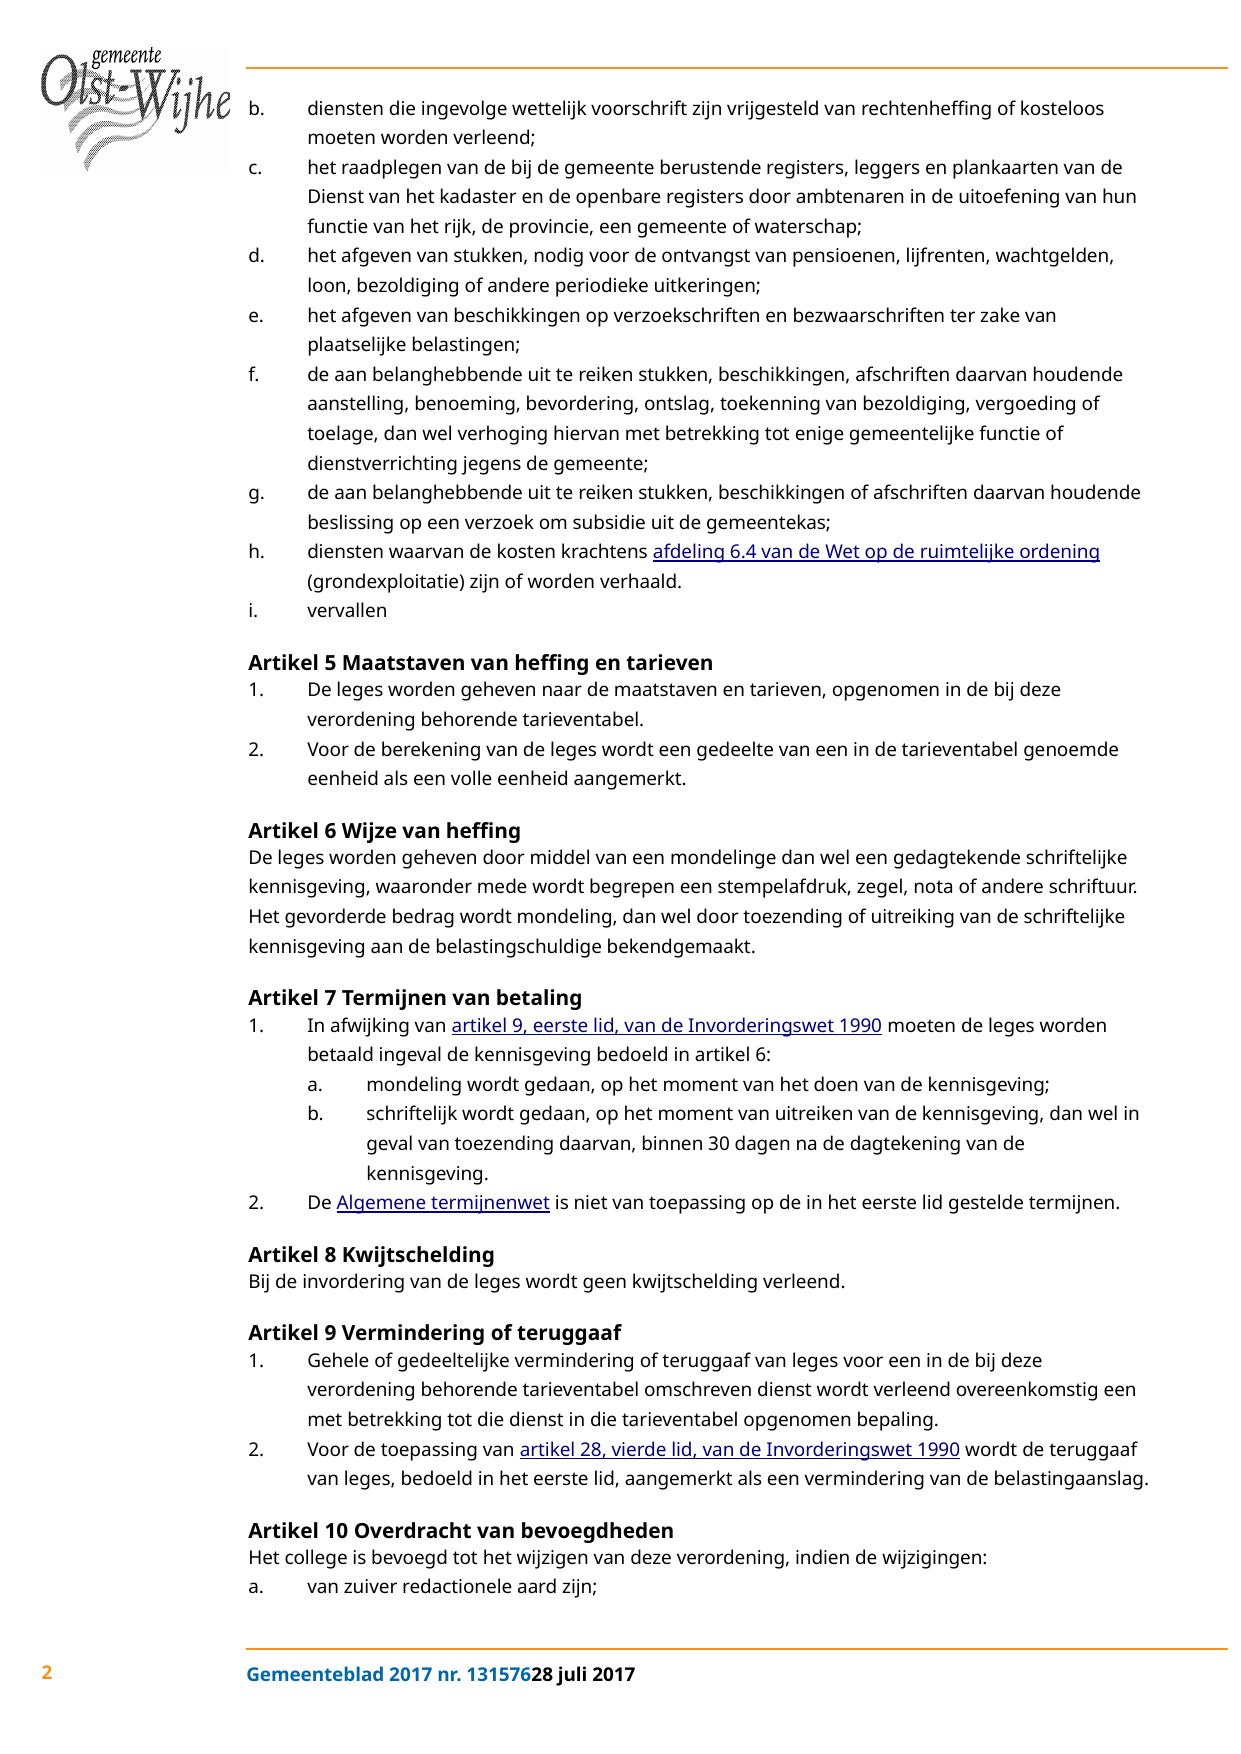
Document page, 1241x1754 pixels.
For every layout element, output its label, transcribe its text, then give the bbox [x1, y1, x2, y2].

list schriftelijk wordt gedaan, op het moment van uitreiken van de kennisgeving, dan wel in geval van toezending daarvan, binnen 30 dagen na de dagtekening van de kennisgeving. [307, 1101, 1152, 1185]
list de aan belanghebbende uit te reiken stukken, beschikkingen, afschriften daarvan houdende aanstelling, benoeming, bevordering, ontslag, toekenning van bezoldiging, vergoeding of toelage, dan wel verhoging hiervan met betrekking tot enige gemeentelijke functie of dienstverrichting jegens de gemeente; [248, 361, 1152, 476]
list mondeling wordt gedaan, op het moment van het doen van de kennisgeving; [307, 1071, 1152, 1097]
list van zuiver redactionele aard zijn; [248, 1574, 1152, 1599]
list het afgeven van beschikkingen op verzoekschriften en bezwaarschriften ter zake van plaatselijke belastingen; [248, 302, 1152, 357]
text De leges worden geheven door middel van een mondelinge dan wel een gedagtekende schriftelijke kennisgeving, waaronder mede wordt begrepen een stempelafdruk, zegel, nota of andere schriftuur. Het gevorderde bedrag wordt mondeling, dan wel door toezending of uitreiking van de schriftelijke kennisgeving aan de belastingschuldige bekendgemaakt. [248, 844, 1152, 959]
list vervallen [248, 598, 1152, 623]
list het afgeven van stukken, nodig voor de ontvangst van pensioenen, lijfrenten, wachtgelden, loon, bezoldiging of andere periodieke uitkeringen; [248, 243, 1152, 298]
list De leges worden geheven naar de maatstaven en tarieven, opgenomen in de bij deze verordening behorende tarieventabel. [248, 677, 1152, 732]
picture [41, 47, 231, 172]
text Artikel 9 Vermindering of teruggaaf [248, 1318, 1152, 1347]
text Bij de invordering van de leges wordt geen kwijtschelding verleend. [248, 1268, 1152, 1294]
list Gehele of gedeeltelijke vermindering of teruggaaf van leges voor een in de bij deze verordening behorende tarieventabel omschreven dienst wordt verleend overeenkomstig een met betrekking tot die dienst in die tarieventabel opgenomen bepaling. [248, 1347, 1152, 1432]
text Artikel 7 Termijnen van betaling [248, 983, 1152, 1012]
text Het college is bevoegd tot het wijzigen van deze verordening, indien de wijzigingen: [248, 1544, 1152, 1570]
list diensten waarvan de kosten krachtens afdeling 6.4 van de Wet op de ruimtelijke ordening (grondexploitatie) zijn of worden verhaald. [248, 538, 1152, 594]
list Voor de berekening van de leges wordt een gedeelte van een in de tarieventabel genoemde eenheid als een volle eenheid aangemerkt. [248, 736, 1152, 791]
list de aan belanghebbende uit te reiken stukken, beschikkingen of afschriften daarvan houdende beslissing op een verzoek om subsidie uit de gemeentekas; [248, 479, 1152, 535]
text Artikel 8 Kwijtschelding [248, 1240, 1152, 1268]
text Artikel 6 Wijze van heffing [248, 816, 1152, 844]
list diensten die ingevolge wettelijk voorschrift zijn vrijgesteld van rechtenheffing of kosteloos moeten worden verleend; [248, 95, 1152, 150]
list In afwijking van artikel 9, eerste lid, van de Invorderingswet 1990 moeten de leges worden betaald ingeval de kennisgeving bedoeld in artikel 6: [248, 1012, 1152, 1067]
list Voor de toepassing van artikel 28, vierde lid, van de Invorderingswet 1990 wordt de teruggaaf van leges, bedoeld in het eerste lid, aangemerkt als een vermindering van de belastingaanslag. [248, 1436, 1152, 1491]
text Artikel 5 Maatstaven van heffing en tarieven [248, 648, 1152, 677]
list De Algemene termijnenwet is niet van toepassing op de in het eerste lid gestelde termijnen. [248, 1189, 1152, 1215]
text Artikel 10 Overdracht van bevoegdheden [248, 1516, 1152, 1544]
list het raadplegen van de bij de gemeente berustende registers, leggers en plankaarten van de Dienst van het kadaster en de openbare registers door ambtenaren in de uitoefening van hun functie van het rijk, de provincie, een gemeente of waterschap; [248, 154, 1152, 239]
